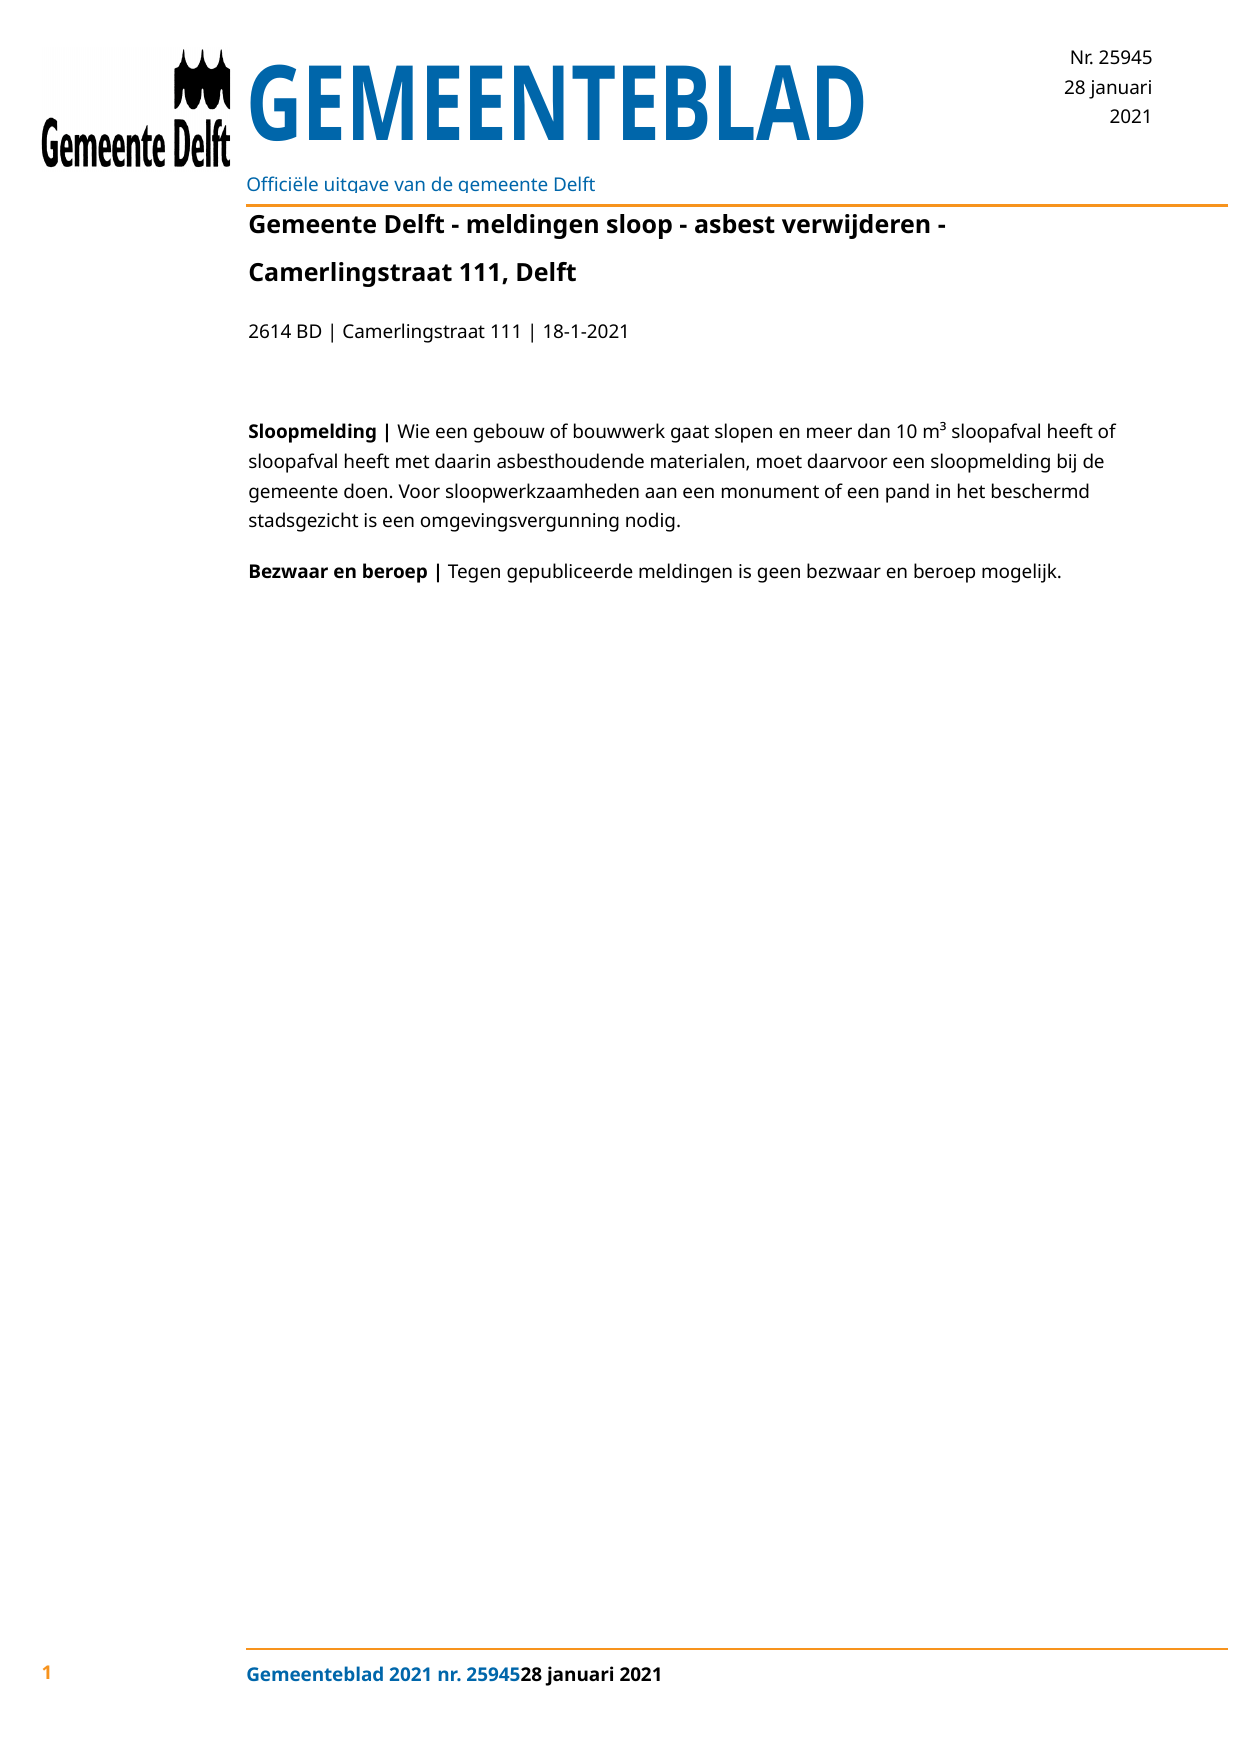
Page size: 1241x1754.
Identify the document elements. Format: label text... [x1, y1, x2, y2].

text Bezwaar en beroep | Tegen gepubliceerde meldingen is geen bezwaar en beroep mogelijk. [248, 558, 1152, 584]
picture [41, 47, 231, 172]
text 2614 BD | Camerlingstraat 111 | 18-1-2021 [248, 318, 1152, 344]
text Gemeente Delft - meldingen sloop - asbest verwijderen - Camerlingstraat 111, Delft [248, 207, 1152, 288]
text Sloopmelding | Wie een gebouw of bouwwerk gaat slopen en meer dan 10 m³ sloopafval heeft of sloopafval heeft met daarin asbesthoudende materialen, moet daarvoor een sloopmelding bij de gemeente doen. Voor sloopwerkzaamheden aan een monument of een pand in het beschermd stadsgezicht is een omgevingsvergunning nodig. [248, 419, 1152, 533]
